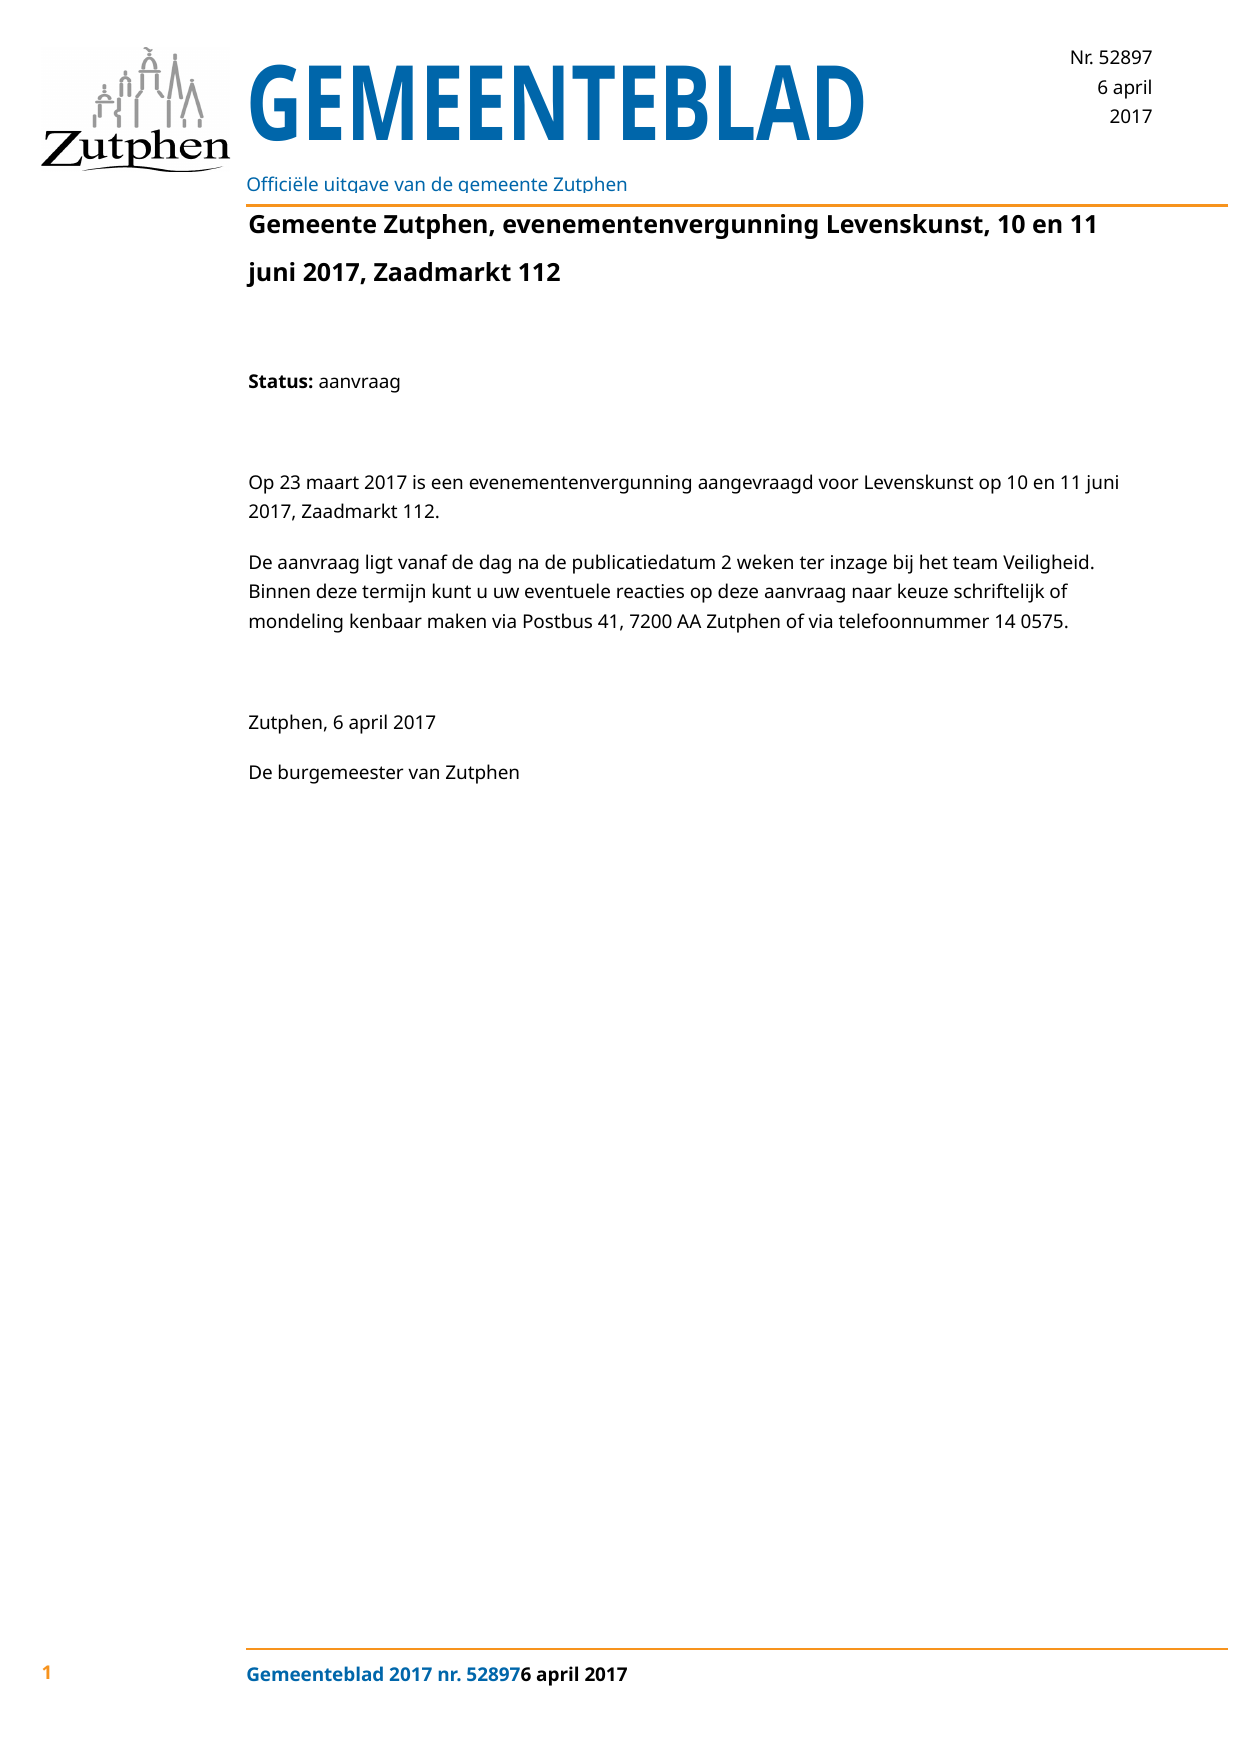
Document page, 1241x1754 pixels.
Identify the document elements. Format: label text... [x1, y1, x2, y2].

text De aanvraag ligt vanaf de dag na de publicatiedatum 2 weken ter inzage bij het team Veiligheid. Binnen deze termijn kunt u uw eventuele reacties op deze aanvraag naar keuze schriftelijk of mondeling kenbaar maken via Postbus 41, 7200 AA Zutphen of via telefoonnummer 14 0575. [248, 549, 1152, 634]
text Zutphen, 6 april 2017 [248, 709, 1152, 735]
text Status: aanvraag [248, 368, 1152, 394]
picture [41, 47, 231, 172]
text De burgemeester van Zutphen [248, 759, 1152, 785]
text Op 23 maart 2017 is een evenementenvergunning aangevraagd voor Levenskunst op 10 en 11 juni 2017, Zaadmarkt 112. [248, 469, 1152, 524]
text Gemeente Zutphen, evenementenvergunning Levenskunst, 10 en 11 juni 2017, Zaadmarkt 112 [248, 207, 1152, 288]
